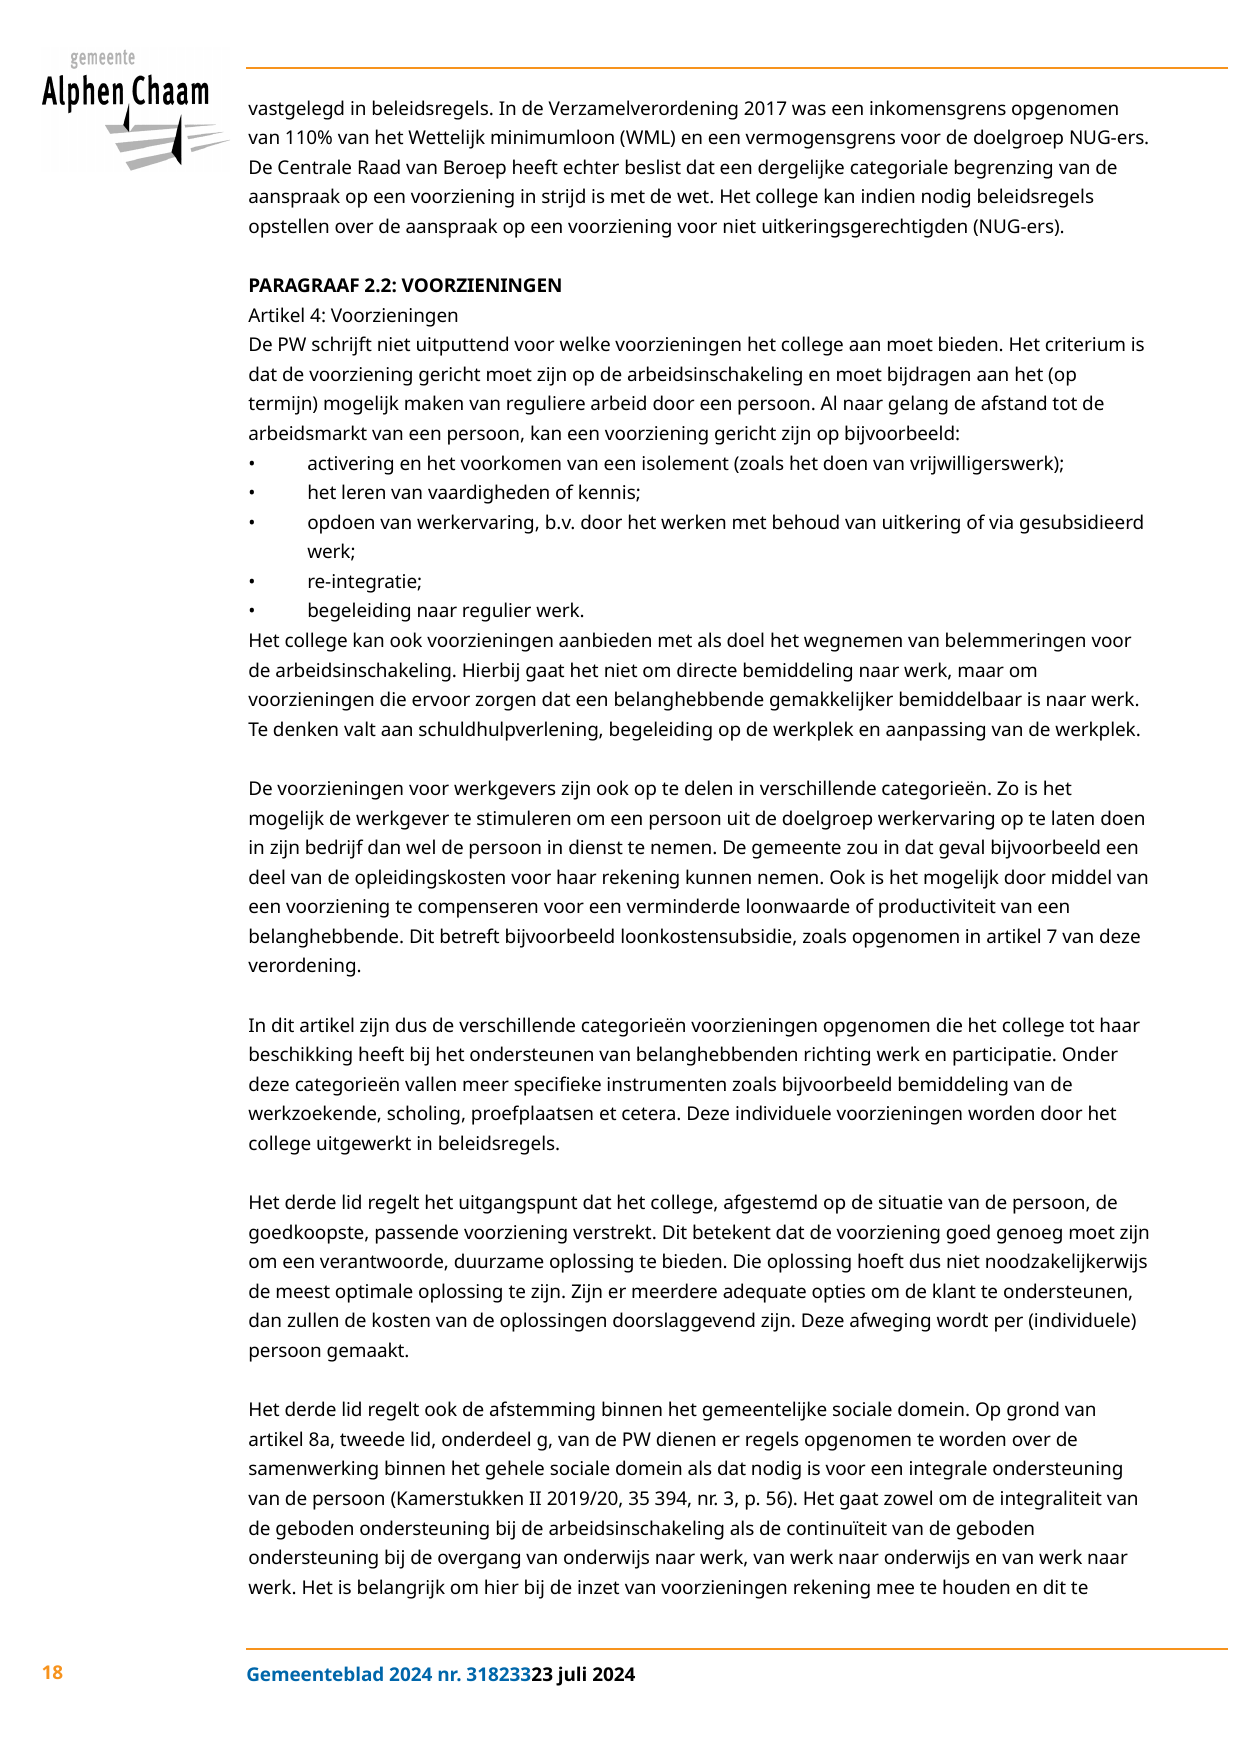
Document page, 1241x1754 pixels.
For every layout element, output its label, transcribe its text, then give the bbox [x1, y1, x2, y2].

text Het derde lid regelt het uitgangspunt dat het college, afgestemd op de situatie van de persoon, de goedkoopste, passende voorziening verstrekt. Dit betekent dat de voorziening goed genoeg moet zijn om een verantwoorde, duurzame oplossing te bieden. Die oplossing hoeft dus niet noodzakelijkerwijs de meest optimale oplossing te zijn. Zijn er meerdere adequate opties om de klant te ondersteunen, dan zullen de kosten van de oplossingen doorslaggevend zijn. Deze afweging wordt per (individuele) persoon gemaakt. [248, 1189, 1152, 1363]
picture [41, 47, 231, 172]
text Het derde lid regelt ook de afstemming binnen het gemeentelijke sociale domein. Op grond van artikel 8a, tweede lid, onderdeel g, van de PW dienen er regels opgenomen te worden over de samenwerking binnen het gehele sociale domein als dat nodig is voor een integrale ondersteuning van de persoon (Kamerstukken II 2019/20, 35 394, nr. 3, p. 56). Het gaat zowel om de integraliteit van de geboden ondersteuning bij de arbeidsinschakeling als de continuïteit van de geboden ondersteuning bij de overgang van onderwijs naar werk, van werk naar onderwijs en van werk naar werk. Het is belangrijk om hier bij de inzet van voorzieningen rekening mee te houden en dit te [248, 1396, 1152, 1600]
text vastgelegd in beleidsregels. In de Verzamelverordening 2017 was een inkomensgrens opgenomen van 110% van het Wettelijk minimumloon (WML) en een vermogensgrens voor de doelgroep NUG-ers. De Centrale Raad van Beroep heeft echter beslist dat een dergelijke categoriale begrenzing van de aanspraak op een voorziening in strijd is met de wet. Het college kan indien nodig beleidsregels opstellen over de aanspraak op een voorziening voor niet uitkeringsgerechtigden (NUG-ers). [248, 95, 1152, 239]
text De PW schrijft niet uitputtend voor welke voorzieningen het college aan moet bieden. Het criterium is dat de voorziening gericht moet zijn op de arbeidsinschakeling en moet bijdragen aan het (op termijn) mogelijk maken van reguliere arbeid door een persoon. Al naar gelang de afstand tot de arbeidsmarkt van een persoon, kan een voorziening gericht zijn op bijvoorbeeld: [248, 331, 1152, 446]
text De voorzieningen voor werkgevers zijn ook op te delen in verschillende categorieën. Zo is het mogelijk de werkgever te stimuleren om een persoon uit de doelgroep werkervaring op te laten doen in zijn bedrijf dan wel de persoon in dienst te nemen. De gemeente zou in dat geval bijvoorbeeld een deel van de opleidingskosten voor haar rekening kunnen nemen. Ook is het mogelijk door middel van een voorziening te compenseren voor een verminderde loonwaarde of productiviteit van een belanghebbende. Dit betreft bijvoorbeeld loonkostensubsidie, zoals opgenomen in artikel 7 van deze verordening. [248, 775, 1152, 978]
list opdoen van werkervaring, b.v. door het werken met behoud van uitkering of via gesubsidieerd werk; [248, 509, 1152, 564]
list activering en het voorkomen van een isolement (zoals het doen van vrijwilligerswerk); [248, 450, 1152, 476]
list het leren van vaardigheden of kennis; [248, 479, 1152, 505]
text In dit artikel zijn dus de verschillende categorieën voorzieningen opgenomen die het college tot haar beschikking heeft bij het ondersteunen van belanghebbenden richting werk en participatie. Onder deze categorieën vallen meer specifieke instrumenten zoals bijvoorbeeld bemiddeling van de werkzoekende, scholing, proefplaatsen et cetera. Deze individuele voorzieningen worden door het college uitgewerkt in beleidsregels. [248, 1012, 1152, 1156]
list re-integratie; [248, 568, 1152, 594]
text PARAGRAAF 2.2: VOORZIENINGEN [248, 272, 1152, 298]
list begeleiding naar regulier werk. [248, 598, 1152, 623]
text Het college kan ook voorzieningen aanbieden met als doel het wegnemen van belemmeringen voor de arbeidsinschakeling. Hierbij gaat het niet om directe bemiddeling naar werk, maar om voorzieningen die ervoor zorgen dat een belanghebbende gemakkelijker bemiddelbaar is naar werk. Te denken valt aan schuldhulpverlening, begeleiding op de werkplek en aanpassing van de werkplek. [248, 627, 1152, 742]
text Artikel 4: Voorzieningen [248, 302, 1152, 328]
